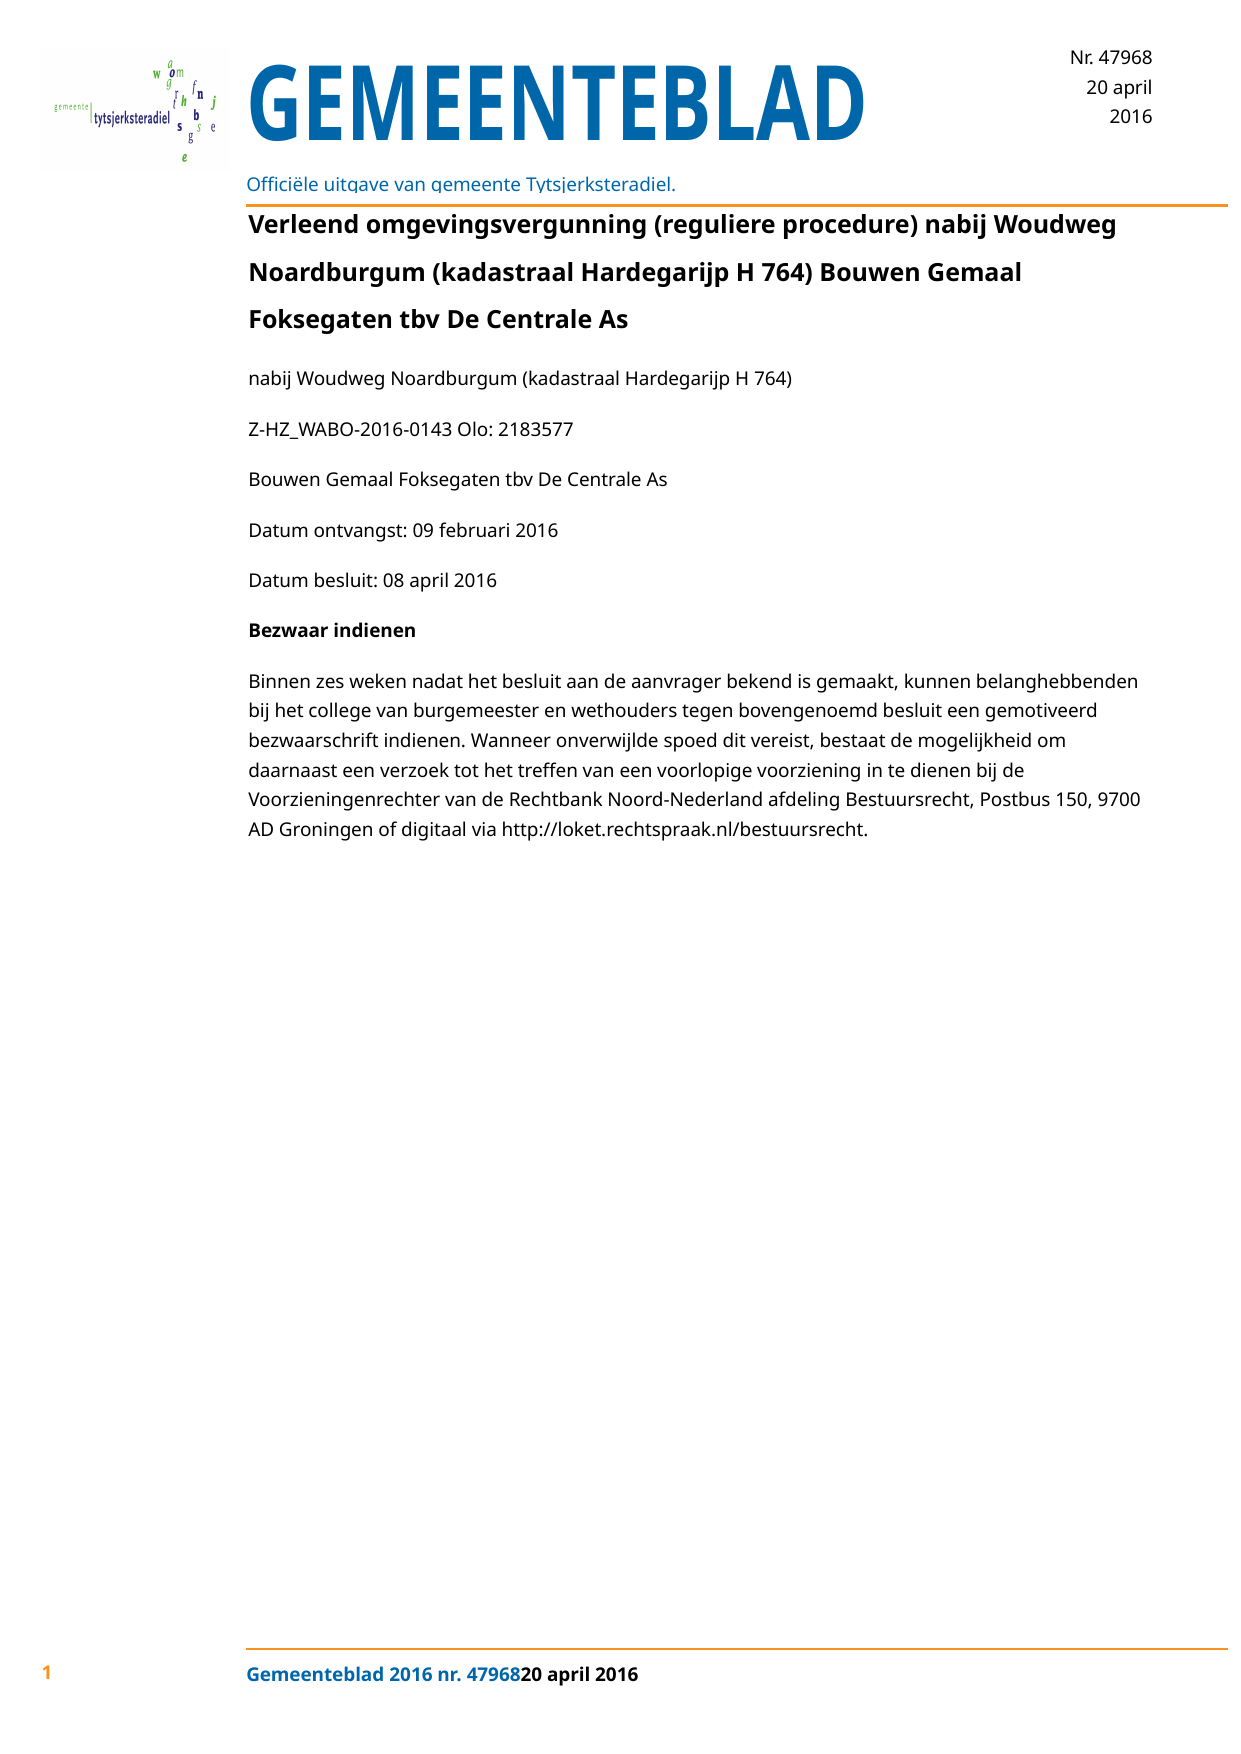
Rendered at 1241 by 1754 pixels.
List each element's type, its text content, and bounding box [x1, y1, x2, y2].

text Bouwen Gemaal Foksegaten tbv De Centrale As [248, 466, 1152, 492]
text Bezwaar indienen [248, 618, 1152, 643]
text nabij Woudweg Noardburgum (kadastraal Hardegarijp H 764) [248, 366, 1152, 391]
text Verleend omgevingsvergunning (reguliere procedure) nabij Woudweg Noardburgum (kadastraal Hardegarijp H 764) Bouwen Gemaal Foksegaten tbv De Centrale As [248, 207, 1152, 336]
text Datum ontvangst: 09 februari 2016 [248, 517, 1152, 542]
text Z-HZ_WABO-2016-0143 Olo: 2183577 [248, 416, 1152, 442]
text Binnen zes weken nadat het besluit aan de aanvrager bekend is gemaakt, kunnen belanghebbenden bij het college van burgemeester en wethouders tegen bovengenoemd besluit een gemotiveerd bezwaarschrift indienen. Wanneer onverwijlde spoed dit vereist, bestaat de mogelijkheid om daarnaast een verzoek tot het treffen van een voorlopige voorziening in te dienen bij de Voorzieningenrechter van de Rechtbank Noord-Nederland afdeling Bestuursrecht, Postbus 150, 9700 AD Groningen of digitaal via http://loket.rechtspraak.nl/bestuursrecht. [248, 668, 1152, 842]
text Datum besluit: 08 april 2016 [248, 567, 1152, 593]
picture [41, 47, 231, 172]
